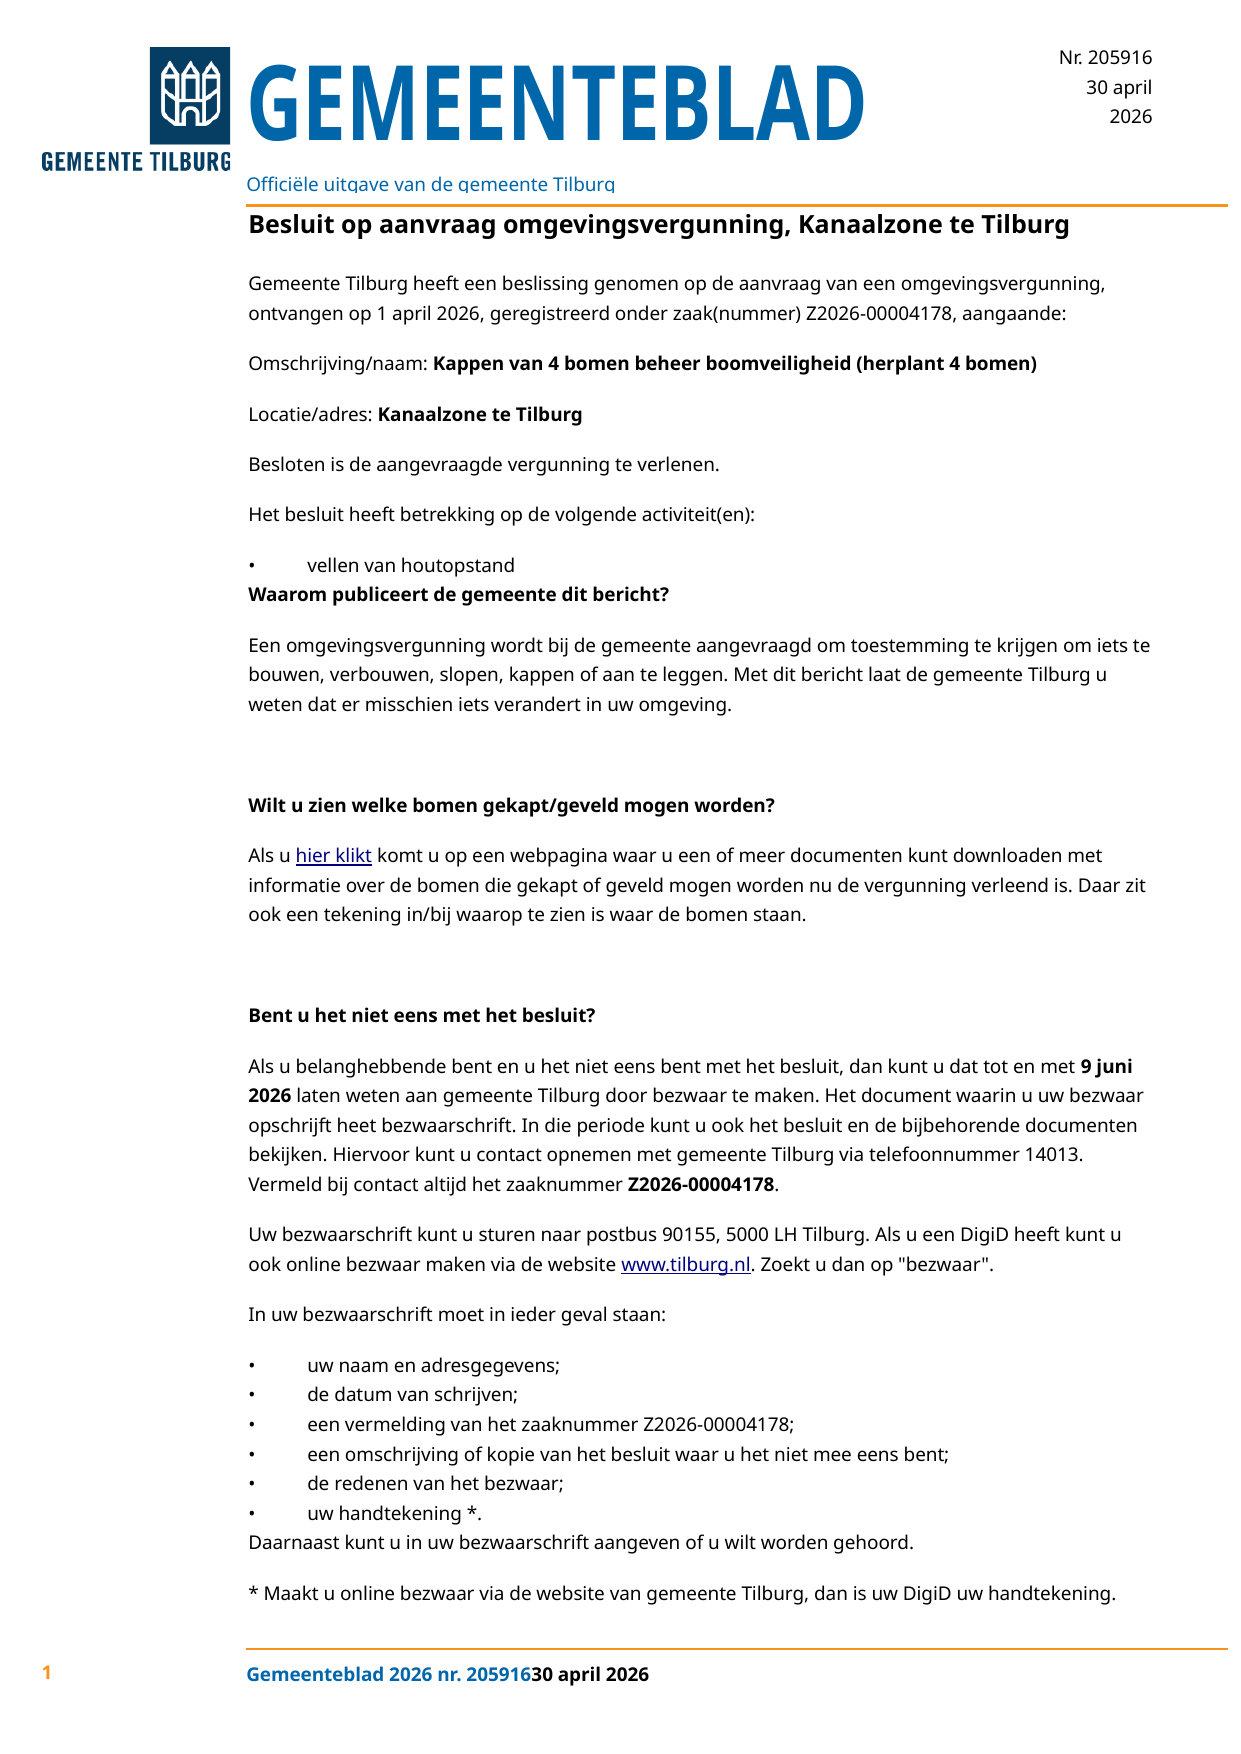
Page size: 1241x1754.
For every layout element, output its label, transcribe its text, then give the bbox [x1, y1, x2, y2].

text Uw bezwaarschrift kunt u sturen naar postbus 90155, 5000 LH Tilburg. Als u een DigiD heeft kunt u ook online bezwaar maken via de website www.tilburg.nl. Zoekt u dan op "bezwaar". [248, 1222, 1152, 1277]
text * Maakt u online bezwaar via de website van gemeente Tilburg, dan is uw DigiD uw handtekening. [248, 1580, 1152, 1606]
picture [41, 47, 231, 172]
text Wilt u zien welke bomen gekapt/geveld mogen worden? [248, 792, 1152, 818]
text Een omgevingsvergunning wordt bij de gemeente aangevraagd om toestemming te krijgen om iets te bouwen, verbouwen, slopen, kappen of aan te leggen. Met dit bericht laat de gemeente Tilburg u weten dat er misschien iets verandert in uw omgeving. [248, 632, 1152, 717]
text Het besluit heeft betrekking op de volgende activiteit(en): [248, 502, 1152, 527]
list een vermelding van het zaaknummer Z2026-00004178; [248, 1411, 1152, 1437]
list een omschrijving of kopie van het besluit waar u het niet mee eens bent; [248, 1441, 1152, 1466]
text Locatie/adres: Kanaalzone te Tilburg [248, 401, 1152, 426]
list vellen van houtopstand [248, 552, 1152, 578]
text Als u hier klikt komt u op een webpagina waar u een of meer documenten kunt downloaden met informatie over de bomen die gekapt of geveld mogen worden nu de vergunning verleend is. Daar zit ook een tekening in/bij waarop te zien is waar de bomen staan. [248, 842, 1152, 927]
text Besluit op aanvraag omgevingsvergunning, Kanaalzone te Tilburg [248, 207, 1152, 241]
text Daarnaast kunt u in uw bezwaarschrift aangeven of u wilt worden gehoord. [248, 1529, 1152, 1555]
text In uw bezwaarschrift moet in ieder geval staan: [248, 1302, 1152, 1327]
list de datum van schrijven; [248, 1382, 1152, 1407]
text Als u belanghebbende bent en u het niet eens bent met het besluit, dan kunt u dat tot en met 9 juni 2026 laten weten aan gemeente Tilburg door bezwaar te maken. Het document waarin u uw bezwaar opschrijft heet bezwaarschrift. In die periode kunt u ook het besluit en de bijbehorende documenten bekijken. Hiervoor kunt u contact opnemen met gemeente Tilburg via telefoonnummer 14013. Vermeld bij contact altijd het zaaknummer Z2026-00004178. [248, 1053, 1152, 1197]
list uw handtekening *. [248, 1500, 1152, 1526]
list uw naam en adresgegevens; [248, 1352, 1152, 1378]
list de redenen van het bezwaar; [248, 1470, 1152, 1496]
text Omschrijving/naam: Kappen van 4 bomen beheer boomveiligheid (herplant 4 bomen) [248, 350, 1152, 376]
text Waarom publiceert de gemeente dit bericht? [248, 582, 1152, 607]
text Bent u het niet eens met het besluit? [248, 1002, 1152, 1028]
text Gemeente Tilburg heeft een beslissing genomen op de aanvraag van een omgevingsvergunning, ontvangen op 1 april 2026, geregistreerd onder zaak(nummer) Z2026-00004178, aangaande: [248, 270, 1152, 326]
text Besloten is de aangevraagde vergunning te verlenen. [248, 451, 1152, 477]
